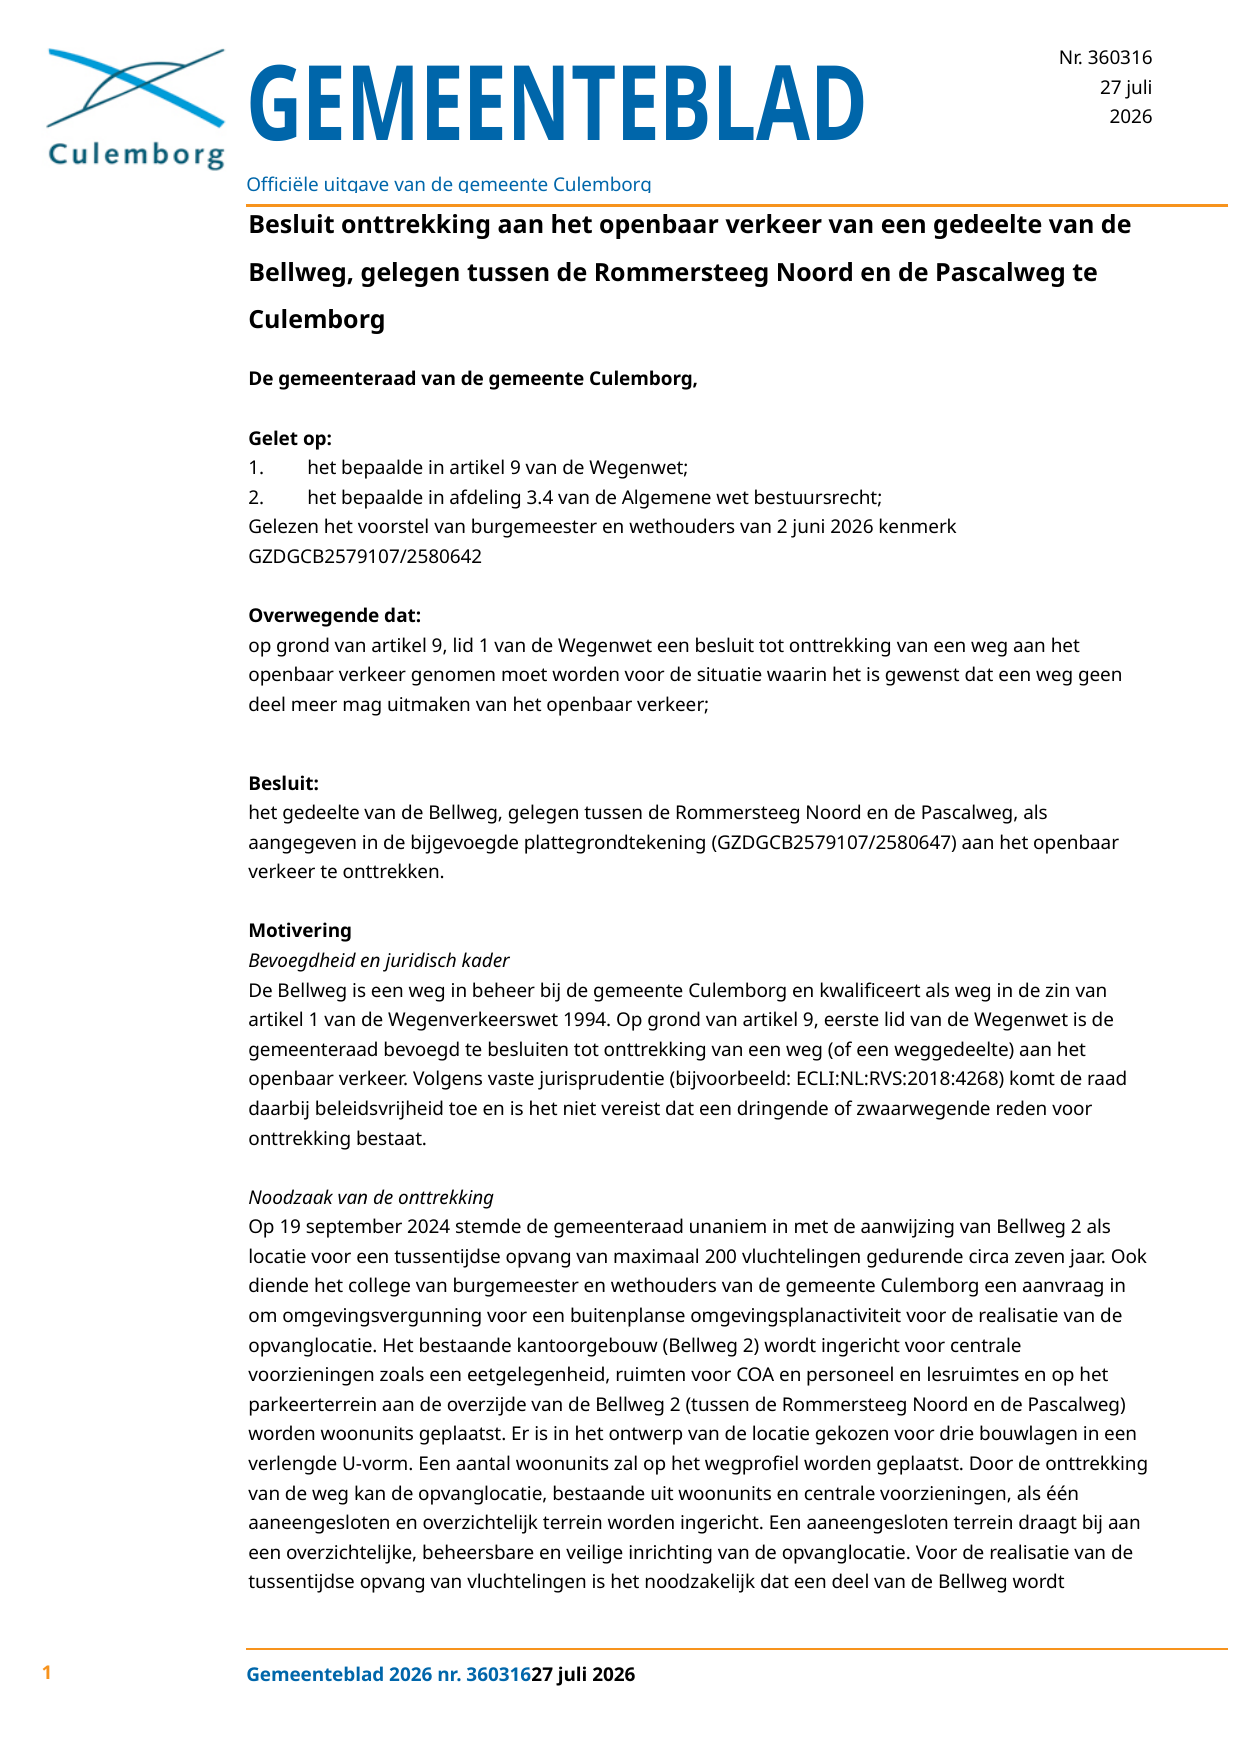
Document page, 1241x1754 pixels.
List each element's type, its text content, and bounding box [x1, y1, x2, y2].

list het bepaalde in afdeling 3.4 van de Algemene wet bestuursrecht; [248, 484, 1152, 509]
picture [41, 47, 231, 172]
text Op 19 september 2024 stemde de gemeenteraad unaniem in met de aanwijzing van Bellweg 2 als locatie voor een tussentijdse opvang van maximaal 200 vluchtelingen gedurende circa zeven jaar. Ook diende het college van burgemeester en wethouders van de gemeente Culemborg een aanvraag in om omgevingsvergunning voor een buitenplanse omgevingsplanactiviteit voor de realisatie van de opvanglocatie. Het bestaande kantoorgebouw (Bellweg 2) wordt ingericht voor centrale voorzieningen zoals een eetgelegenheid, ruimten voor COA en personeel en lesruimtes en op het parkeerterrein aan de overzijde van de Bellweg 2 (tussen de Rommersteeg Noord en de Pascalweg) worden woonunits geplaatst. Er is in het ontwerp van de locatie gekozen voor drie bouwlagen in een verlengde U-vorm. Een aantal woonunits zal op het wegprofiel worden geplaatst. Door de onttrekking van de weg kan de opvanglocatie, bestaande uit woonunits en centrale voorzieningen, als één aaneengesloten en overzichtelijk terrein worden ingericht. Een aaneengesloten terrein draagt bij aan een overzichtelijke, beheersbare en veilige inrichting van de opvanglocatie. Voor de realisatie van de tussentijdse opvang van vluchtelingen is het noodzakelijk dat een deel van de Bellweg wordt [248, 1213, 1152, 1594]
text Gelezen het voorstel van burgemeester en wethouders van 2 juni 2026 kenmerk GZDGCB2579107/2580642 [248, 513, 1152, 569]
text Besluit onttrekking aan het openbaar verkeer van een gedeelte van de Bellweg, gelegen tussen de Rommersteeg Noord en de Pascalweg te Culemborg [248, 207, 1152, 336]
list het bepaalde in artikel 9 van de Wegenwet; [248, 454, 1152, 480]
text Noodzaak van de onttrekking [248, 1184, 1152, 1210]
text Gelet op: [248, 425, 1152, 450]
text De gemeenteraad van de gemeente Culemborg, [248, 366, 1152, 391]
text op grond van artikel 9, lid 1 van de Wegenwet een besluit tot onttrekking van een weg aan het openbaar verkeer genomen moet worden voor de situatie waarin het is gewenst dat een weg geen deel meer mag uitmaken van het openbaar verkeer; [248, 632, 1152, 717]
text het gedeelte van de Bellweg, gelegen tussen de Rommersteeg Noord en de Pascalweg, als aangegeven in de bijgevoegde plattegrondtekening (GZDGCB2579107/2580647) aan het openbaar verkeer te onttrekken. [248, 799, 1152, 884]
text Overwegende dat: [248, 602, 1152, 628]
text De Bellweg is een weg in beheer bij de gemeente Culemborg en kwalificeert als weg in de zin van artikel 1 van de Wegenverkeerswet 1994. Op grond van artikel 9, eerste lid van de Wegenwet is de gemeenteraad bevoegd te besluiten tot onttrekking van een weg (of een weggedeelte) aan het openbaar verkeer. Volgens vaste jurisprudentie (bijvoorbeeld: ECLI:NL:RVS:2018:4268) komt de raad daarbij beleidsvrijheid toe en is het niet vereist dat een dringende of zwaarwegende reden voor onttrekking bestaat. [248, 977, 1152, 1151]
text Motivering [248, 918, 1152, 943]
text Besluit: [248, 770, 1152, 796]
text Bevoegdheid en juridisch kader [248, 947, 1152, 973]
